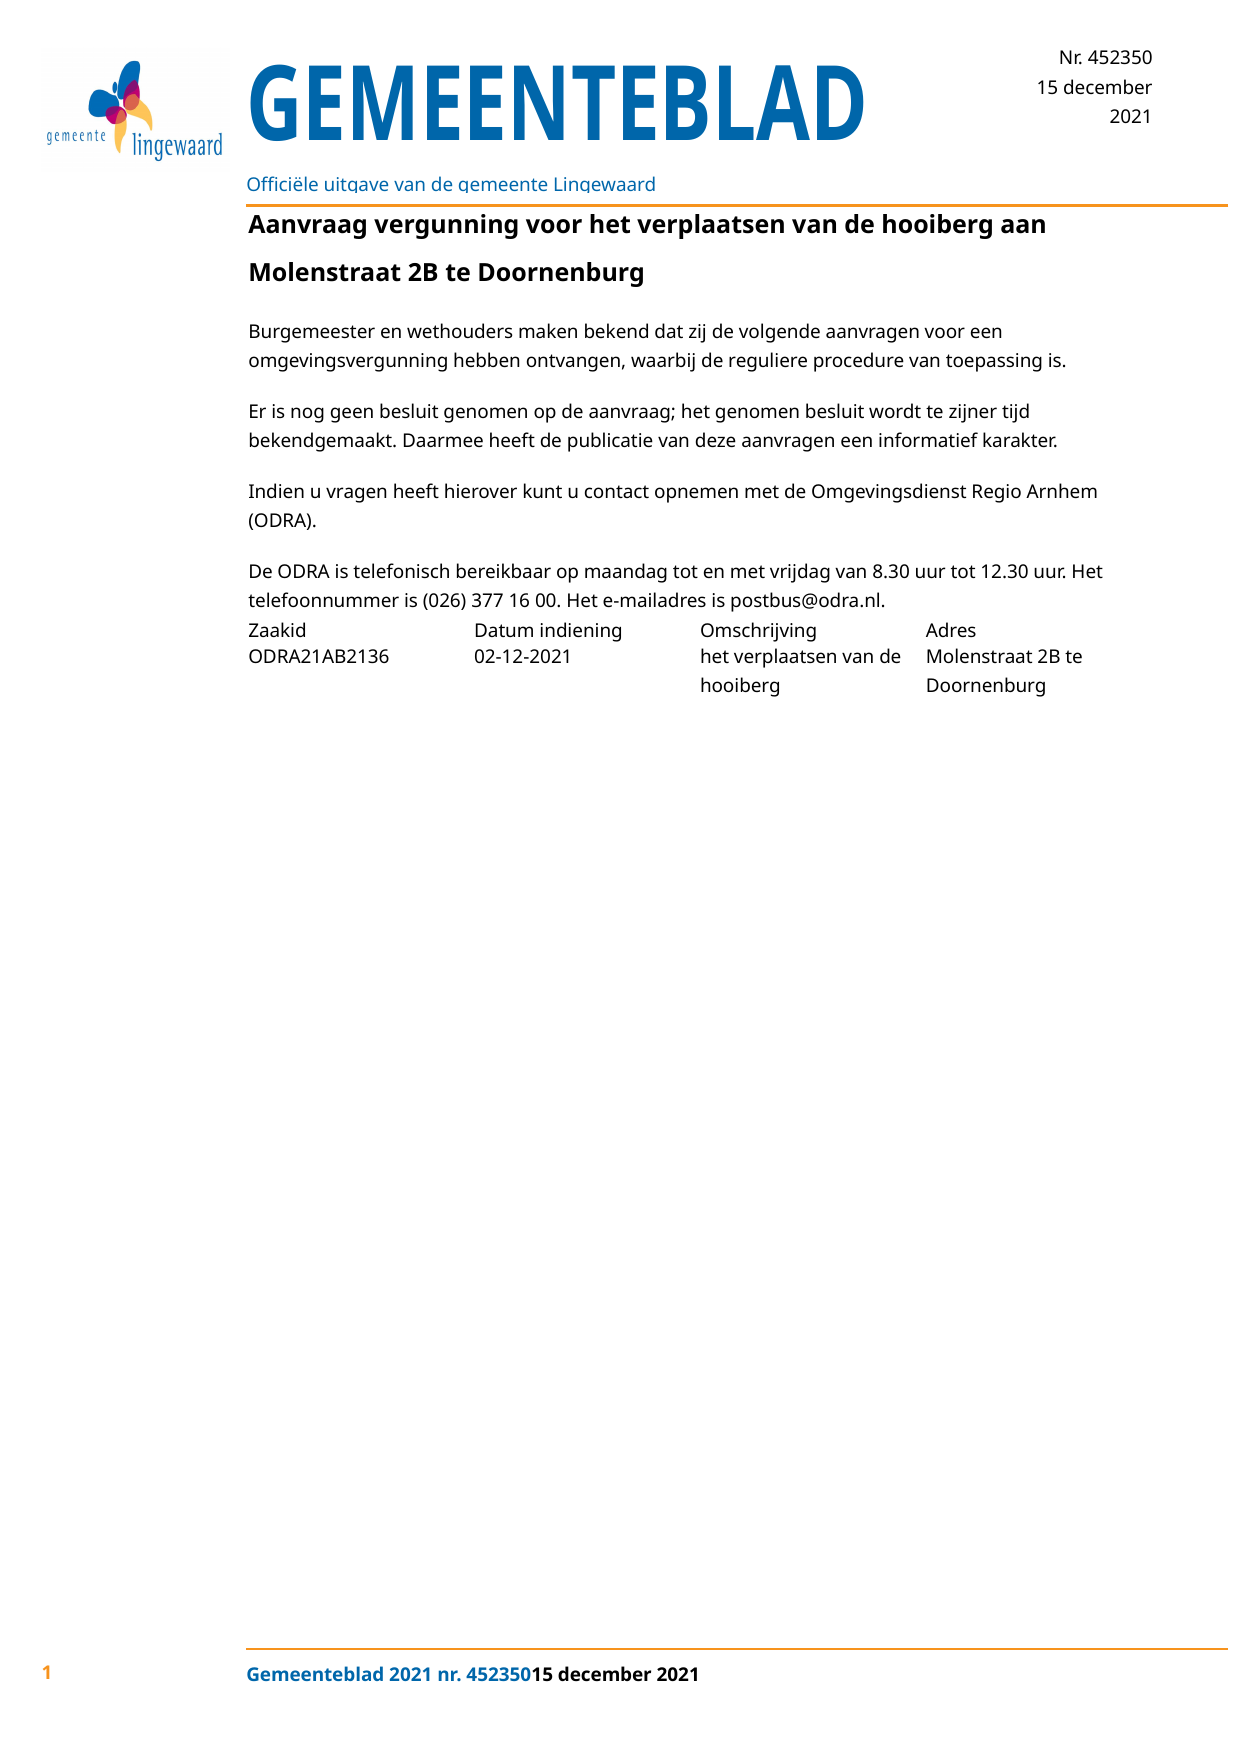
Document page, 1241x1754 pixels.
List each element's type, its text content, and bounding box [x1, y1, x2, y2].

table_header Adres [926, 617, 1152, 643]
table_cell het verplaatsen van de hooiberg [700, 643, 926, 698]
table_header Omschrijving [700, 617, 926, 643]
text Er is nog geen besluit genomen op de aanvraag; het genomen besluit wordt te zijner tijd bekendgemaakt. Daarmee heeft de publicatie van deze aanvragen een informatief karakter. [248, 398, 1152, 453]
text Aanvraag vergunning voor het verplaatsen van de hooiberg aan Molenstraat 2B te Doornenburg [248, 207, 1152, 288]
table_cell ODRA21AB2136 [248, 643, 474, 698]
table_cell Molenstraat 2B te Doornenburg [926, 643, 1152, 698]
table_cell 02-12-2021 [474, 643, 700, 698]
table_header Zaakid [248, 617, 474, 643]
text Indien u vragen heeft hierover kunt u contact opnemen met de Omgevingsdienst Regio Arnhem (ODRA). [248, 478, 1152, 533]
text De ODRA is telefonisch bereikbaar op maandag tot en met vrijdag van 8.30 uur tot 12.30 uur. Het telefoonnummer is (026) 377 16 00. Het e-mailadres is postbus@odra.nl. [248, 558, 1152, 613]
text Burgemeester en wethouders maken bekend dat zij de volgende aanvragen voor een omgevingsvergunning hebben ontvangen, waarbij de reguliere procedure van toepassing is. [248, 318, 1152, 373]
table_header Datum indiening [474, 617, 700, 643]
picture [41, 47, 231, 172]
